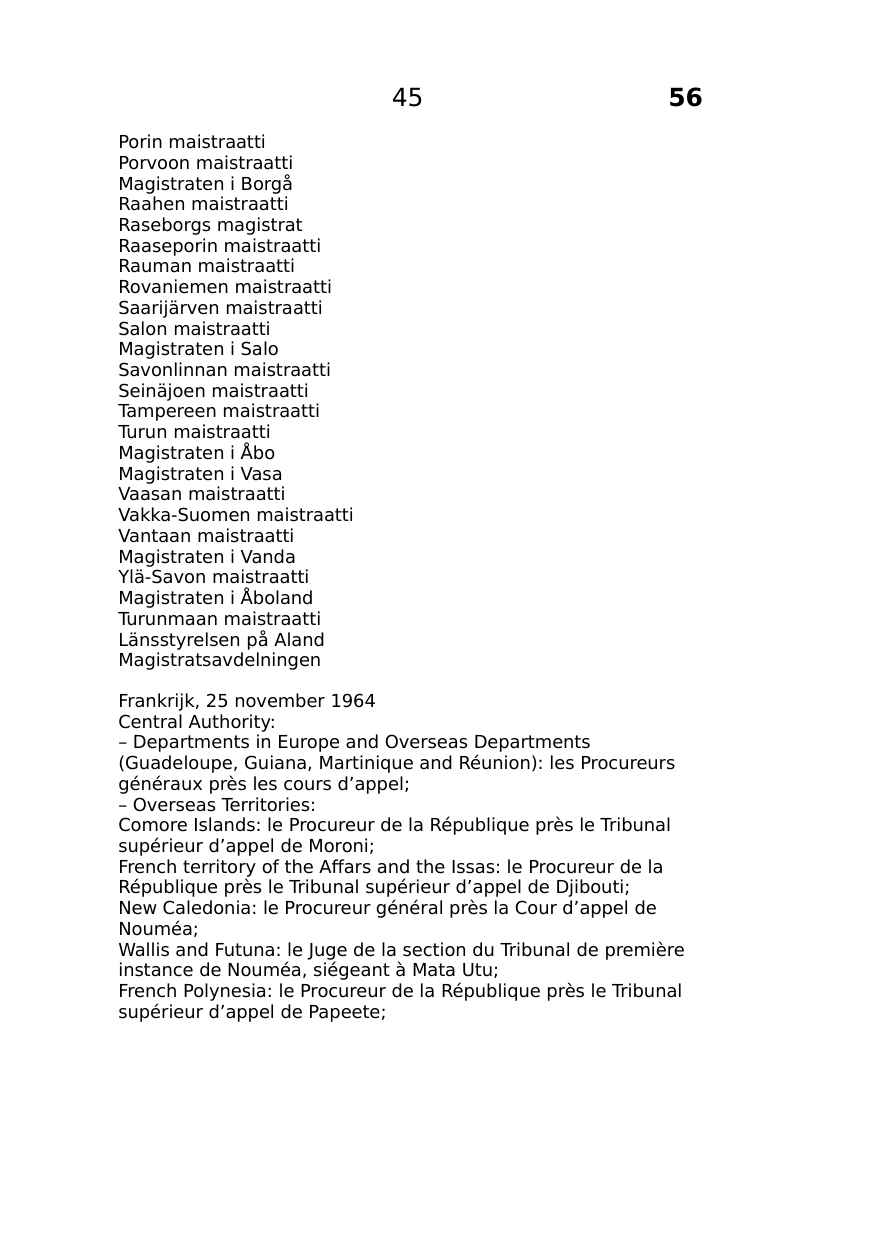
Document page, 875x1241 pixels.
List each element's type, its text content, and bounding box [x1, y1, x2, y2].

text Magistratsavdelningen [118, 650, 703, 671]
text Turun maistraatti [118, 422, 703, 443]
text Savonlinnan maistraatti [118, 360, 703, 381]
text – Overseas Territories: [118, 794, 703, 815]
text Salon maistraatti [118, 318, 703, 339]
text Magistraten i Borgå [118, 173, 703, 194]
text Raahen maistraatti [118, 194, 703, 215]
text Comore Islands: le Procureur de la République près le Tribunal supérieur d’appel de Moroni; [118, 815, 703, 857]
text Magistraten i Åboland [118, 588, 703, 609]
text Turunmaan maistraatti [118, 609, 703, 629]
text Porvoon maistraatti [118, 153, 703, 173]
text French Polynesia: le Procureur de la République près le Tribunal supérieur d’appel de Papeete; [118, 981, 703, 1022]
text Magistraten i Vasa [118, 463, 703, 484]
text Tampereen maistraatti [118, 401, 703, 422]
text Vantaan maistraatti [118, 526, 703, 546]
text Vaasan maistraatti [118, 484, 703, 505]
text Wallis and Futuna: le Juge de la section du Tribunal de première instance de Nouméa, siégeant à Mata Utu; [118, 939, 703, 981]
text Raaseporin maistraatti [118, 236, 703, 256]
text Rovaniemen maistraatti [118, 277, 703, 298]
text Saarijärven maistraatti [118, 298, 703, 318]
text Magistraten i Vanda [118, 546, 703, 567]
text French territory of the Affars and the Issas: le Procureur de la République près le Tribunal supérieur d’appel de Djibouti; [118, 857, 703, 898]
text Rauman maistraatti [118, 256, 703, 277]
text Magistraten i Åbo [118, 443, 703, 463]
text Vakka-Suomen maistraatti [118, 505, 703, 526]
text Länsstyrelsen på Aland [118, 629, 703, 650]
text New Caledonia: le Procureur général près la Cour d’appel de Nouméa; [118, 898, 703, 939]
text Magistraten i Salo [118, 339, 703, 360]
text Central Authority: [118, 712, 703, 732]
text Porin maistraatti [118, 132, 703, 153]
text Raseborgs magistrat [118, 215, 703, 236]
text Frankrijk, 25 november 1964 [118, 691, 703, 712]
text Seinäjoen maistraatti [118, 381, 703, 401]
text Ylä-Savon maistraatti [118, 567, 703, 588]
text – Departments in Europe and Overseas Departments (Guadeloupe, Guiana, Martinique and Réunion): les Procureurs généraux près les cours d’appel; [118, 732, 703, 794]
